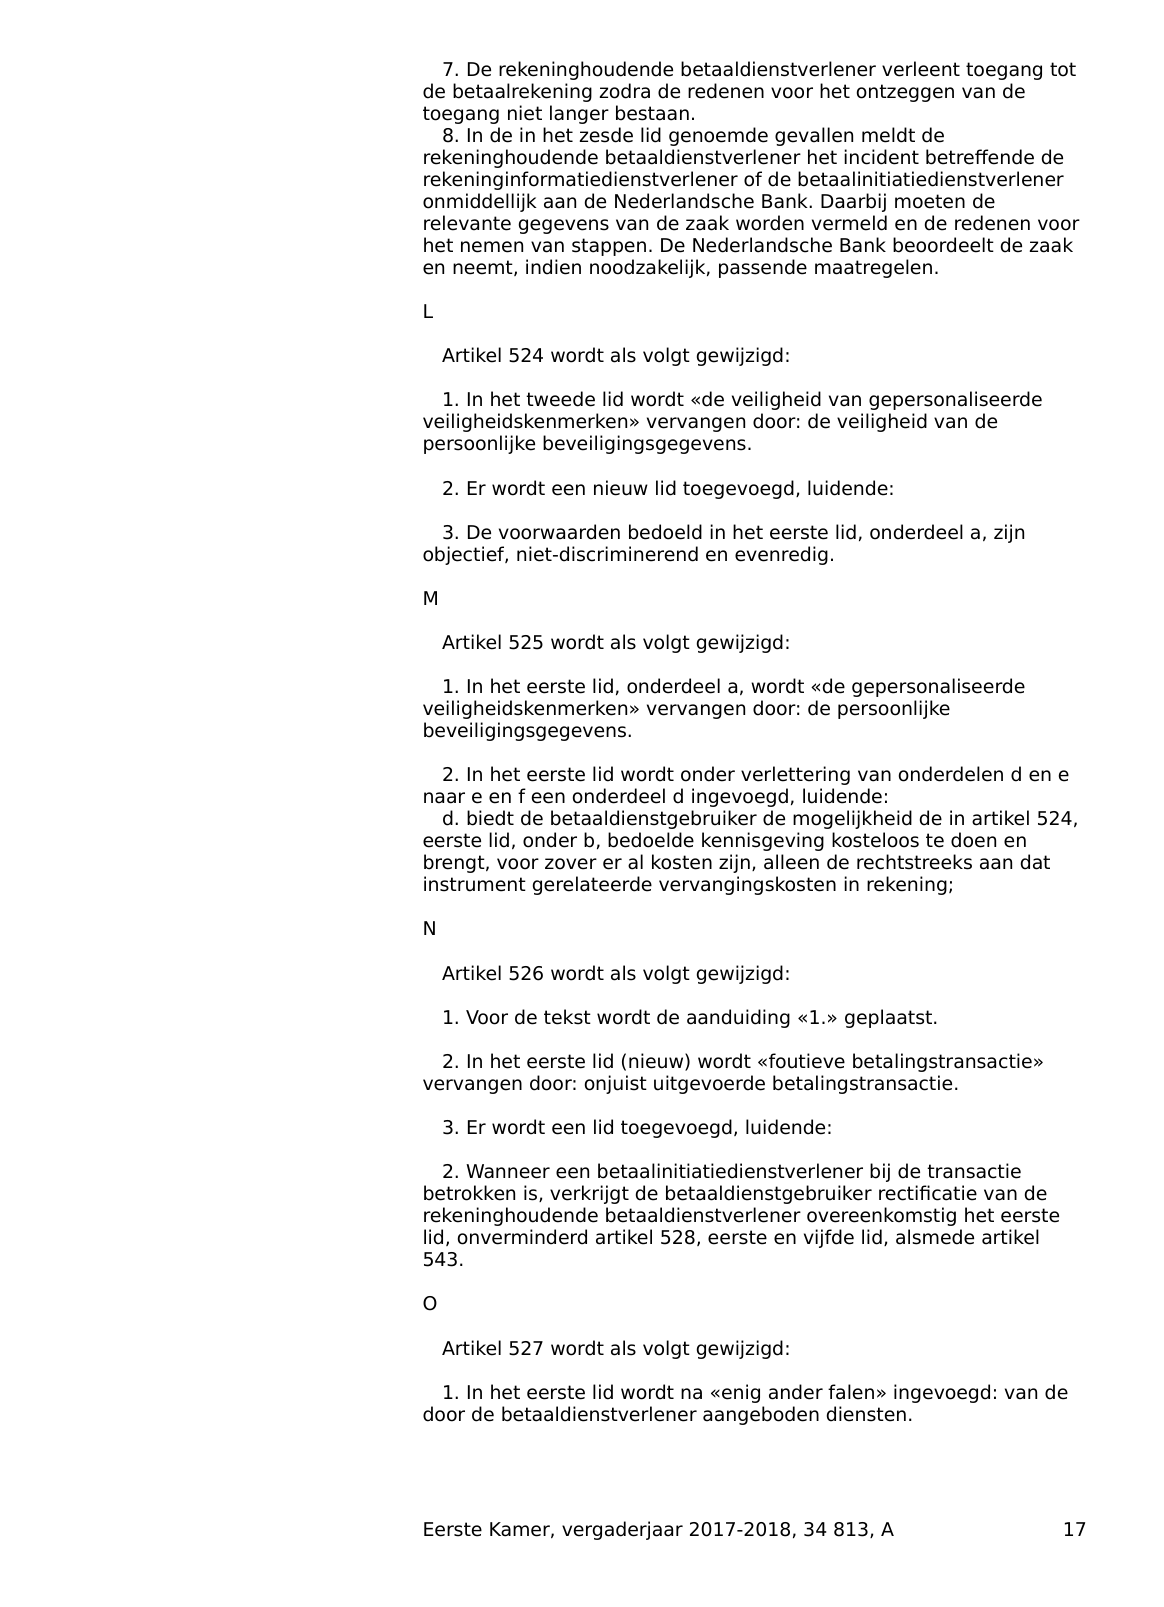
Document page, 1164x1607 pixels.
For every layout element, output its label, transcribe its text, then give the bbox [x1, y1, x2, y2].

text Artikel 526 wordt als volgt gewijzigd: [422, 962, 1087, 984]
text Artikel 525 wordt als volgt gewijzigd: [422, 632, 1087, 654]
text 1. In het tweede lid wordt «de veiligheid van gepersonaliseerde veiligheidskenmerken» vervangen door: de veiligheid van de persoonlijke beveiligingsgegevens. [422, 389, 1087, 455]
text L [422, 301, 1087, 323]
text Artikel 527 wordt als volgt gewijzigd: [422, 1337, 1087, 1359]
text 2. In het eerste lid wordt onder verlettering van onderdelen d en e naar e en f een onderdeel d ingevoegd, luidende: [422, 764, 1087, 808]
text 3. De voorwaarden bedoeld in het eerste lid, onderdeel a, zijn objectief, niet-discriminerend en evenredig. [422, 522, 1087, 566]
text 8. In de in het zesde lid genoemde gevallen meldt de rekeninghoudende betaaldienstverlener het incident betreffende de rekeninginformatiedienstverlener of de betaalinitiatiedienstverlener onmiddellijk aan de Nederlandsche Bank. Daarbij moeten de relevante gegevens van de zaak worden vermeld en de redenen voor het nemen van stappen. De Nederlandsche Bank beoordeelt de zaak en neemt, indien noodzakelijk, passende maatregelen. [422, 125, 1087, 279]
text N [422, 918, 1087, 940]
text d. biedt de betaaldienstgebruiker de mogelijkheid de in artikel 524, eerste lid, onder b, bedoelde kennisgeving kosteloos te doen en brengt, voor zover er al kosten zijn, alleen de rechtstreeks aan dat instrument gerelateerde vervangingskosten in rekening; [422, 808, 1087, 896]
text Artikel 524 wordt als volgt gewijzigd: [422, 345, 1087, 367]
text 3. Er wordt een lid toegevoegd, luidende: [422, 1117, 1087, 1139]
text M [422, 588, 1087, 610]
text 1. In het eerste lid wordt na «enig ander falen» ingevoegd: van de door de betaaldienstverlener aangeboden diensten. [422, 1382, 1087, 1426]
text 2. In het eerste lid (nieuw) wordt «foutieve betalingstransactie» vervangen door: onjuist uitgevoerde betalingstransactie. [422, 1051, 1087, 1095]
text 2. Er wordt een nieuw lid toegevoegd, luidende: [422, 477, 1087, 499]
text 1. Voor de tekst wordt de aanduiding «1.» geplaatst. [422, 1007, 1087, 1029]
text 1. In het eerste lid, onderdeel a, wordt «de gepersonaliseerde veiligheidskenmerken» vervangen door: de persoonlijke beveiligingsgegevens. [422, 676, 1087, 742]
text 7. De rekeninghoudende betaaldienstverlener verleent toegang tot de betaalrekening zodra de redenen voor het ontzeggen van de toegang niet langer bestaan. [422, 59, 1087, 125]
text O [422, 1293, 1087, 1315]
text 2. Wanneer een betaalinitiatiedienstverlener bij de transactie betrokken is, verkrijgt de betaaldienstgebruiker rectificatie van de rekeninghoudende betaaldienstverlener overeenkomstig het eerste lid, onverminderd artikel 528, eerste en vijfde lid, alsmede artikel 543. [422, 1161, 1087, 1271]
